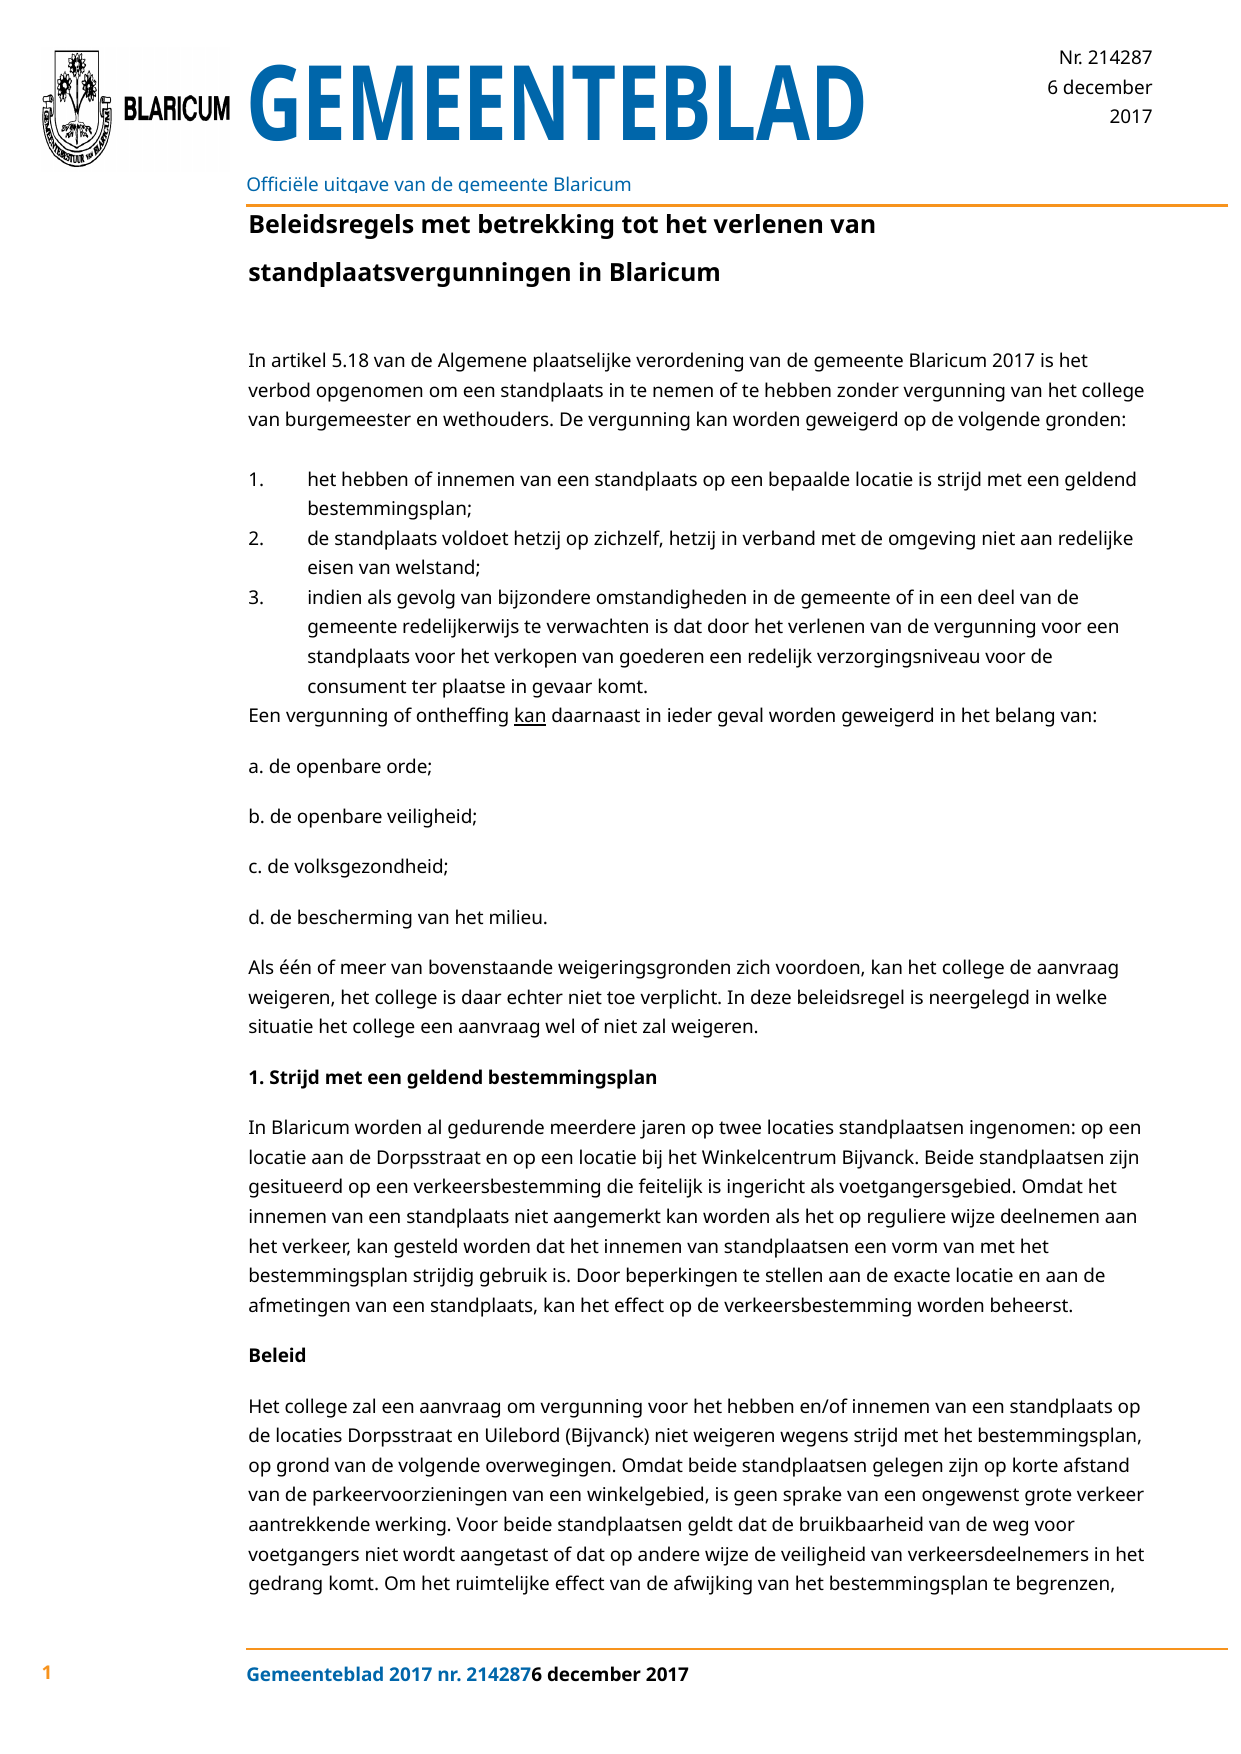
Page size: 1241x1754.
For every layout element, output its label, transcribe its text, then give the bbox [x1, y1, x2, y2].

text a. de openbare orde; [248, 753, 1152, 779]
picture [41, 47, 231, 172]
text b. de openbare veiligheid; [248, 803, 1152, 829]
text c. de volksgezondheid; [248, 854, 1152, 879]
text 1. Strijd met een geldend bestemmingsplan [248, 1064, 1152, 1090]
text d. de bescherming van het milieu. [248, 904, 1152, 930]
list indien als gevolg van bijzondere omstandigheden in de gemeente of in een deel van de gemeente redelijkerwijs te verwachten is dat door het verlenen van de vergunning voor een standplaats voor het verkopen van goederen een redelijk verzorgingsniveau voor de consument ter plaatse in gevaar komt. [248, 584, 1152, 699]
list de standplaats voldoet hetzij op zichzelf, hetzij in verband met de omgeving niet aan redelijke eisen van welstand; [248, 525, 1152, 580]
text Het college zal een aanvraag om vergunning voor het hebben en/of innemen van een standplaats op de locaties Dorpsstraat en Uilebord (Bijvanck) niet weigeren wegens strijd met het bestemmingsplan, op grond van de volgende overwegingen. Omdat beide standplaatsen gelegen zijn op korte afstand van de parkeervoorzieningen van een winkelgebied, is geen sprake van een ongewenst grote verkeer aantrekkende werking. Voor beide standplaatsen geldt dat de bruikbaarheid van de weg voor voetgangers niet wordt aangetast of dat op andere wijze de veiligheid van verkeersdeelnemers in het gedrang komt. Om het ruimtelijke effect van de afwijking van het bestemmingsplan te begrenzen, [248, 1393, 1152, 1596]
text Beleid [248, 1342, 1152, 1368]
list het hebben of innemen van een standplaats op een bepaalde locatie is strijd met een geldend bestemmingsplan; [248, 466, 1152, 521]
text Beleidsregels met betrekking tot het verlenen van standplaatsvergunningen in Blaricum [248, 207, 1152, 288]
text Een vergunning of ontheffing kan daarnaast in ieder geval worden geweigerd in het belang van: [248, 702, 1152, 728]
text Als één of meer van bovenstaande weigeringsgronden zich voordoen, kan het college de aanvraag weigeren, het college is daar echter niet toe verplicht. In deze beleidsregel is neergelegd in welke situatie het college een aanvraag wel of niet zal weigeren. [248, 954, 1152, 1039]
text In Blaricum worden al gedurende meerdere jaren op twee locaties standplaatsen ingenomen: op een locatie aan de Dorpsstraat en op een locatie bij het Winkelcentrum Bijvanck. Beide standplaatsen zijn gesitueerd op een verkeersbestemming die feitelijk is ingericht als voetgangersgebied. Omdat het innemen van een standplaats niet aangemerkt kan worden als het op reguliere wijze deelnemen aan het verkeer, kan gesteld worden dat het innemen van standplaatsen een vorm van met het bestemmingsplan strijdig gebruik is. Door beperkingen te stellen aan de exacte locatie en aan de afmetingen van een standplaats, kan het effect op de verkeersbestemming worden beheerst. [248, 1114, 1152, 1318]
text In artikel 5.18 van de Algemene plaatselijke verordening van de gemeente Blaricum 2017 is het verbod opgenomen om een standplaats in te nemen of te hebben zonder vergunning van het college van burgemeester en wethouders. De vergunning kan worden geweigerd op de volgende gronden: [248, 347, 1152, 432]
